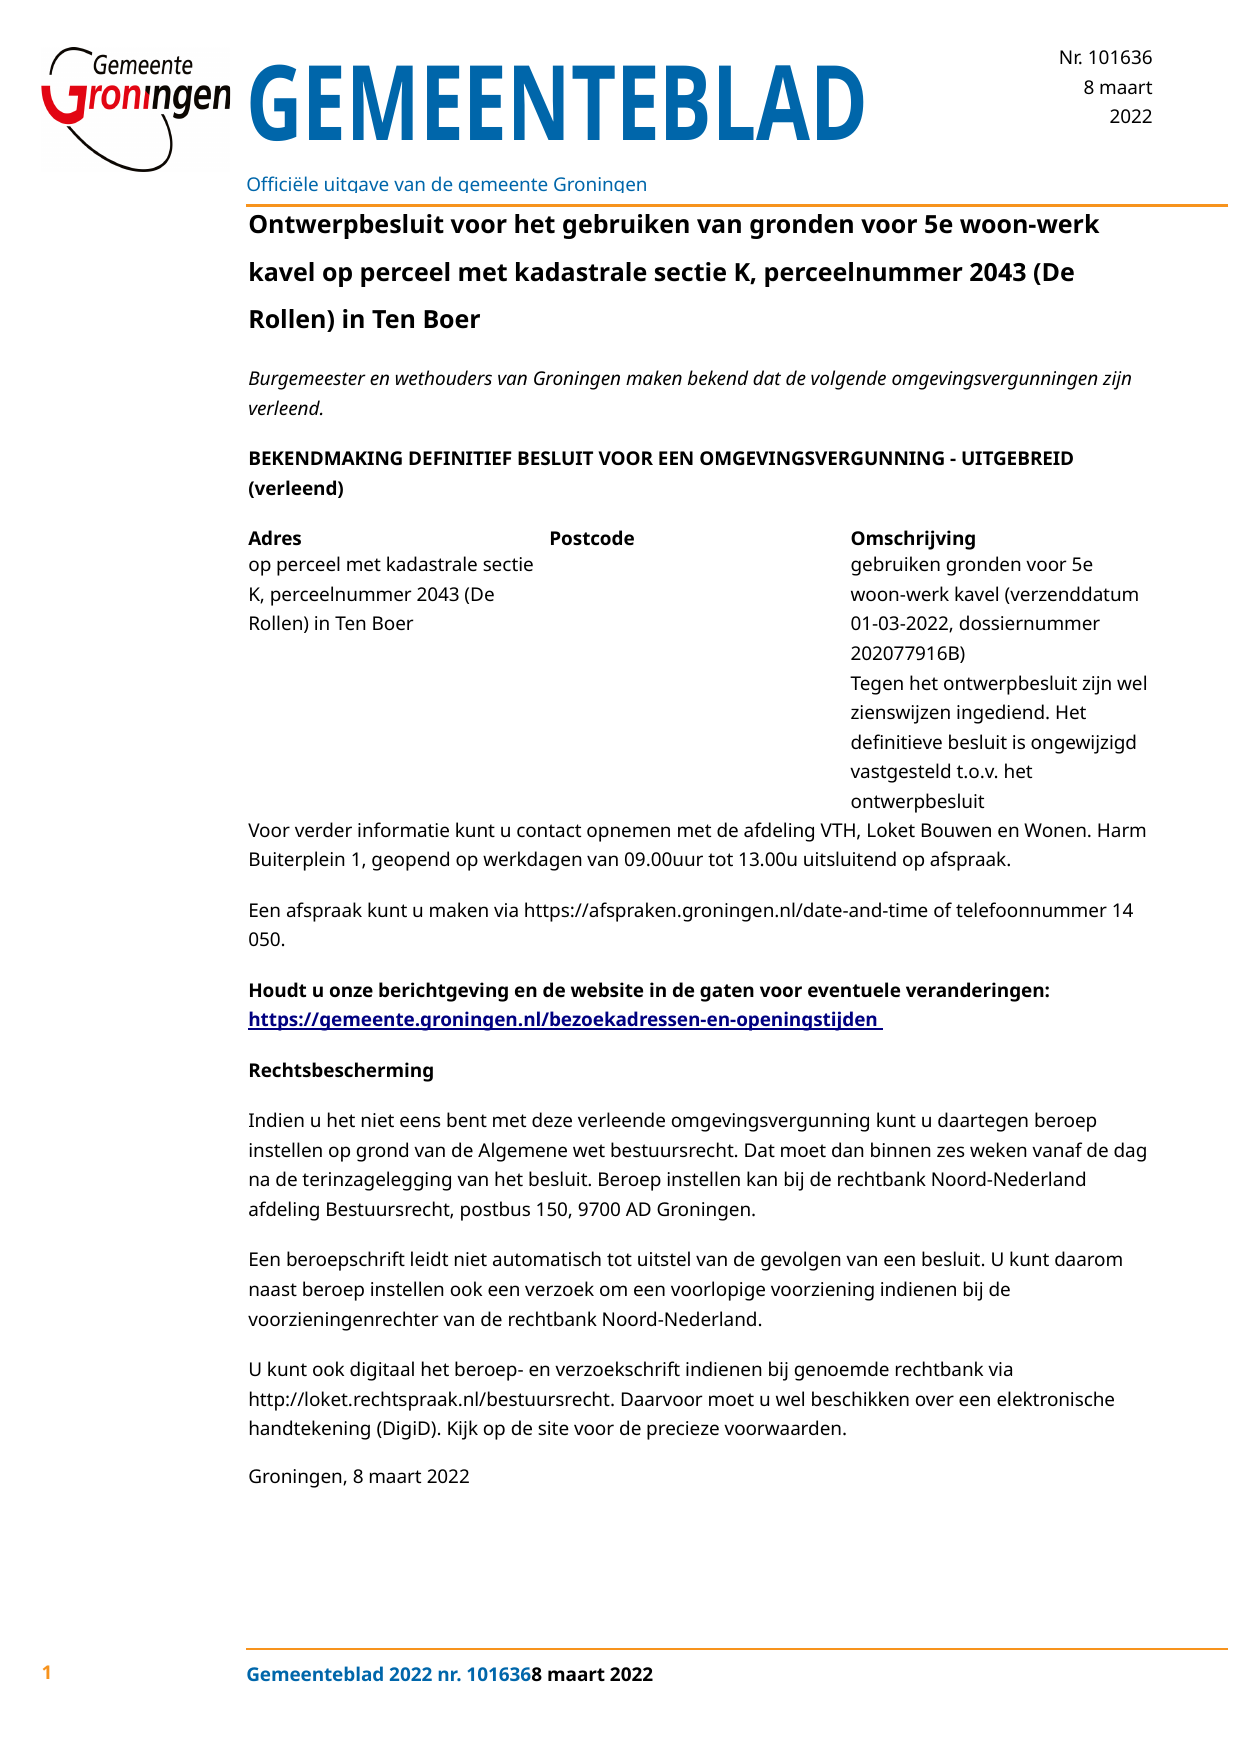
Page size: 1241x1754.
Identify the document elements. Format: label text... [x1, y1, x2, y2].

text Indien u het niet eens bent met deze verleende omgevingsvergunning kunt u daartegen beroep instellen op grond van de Algemene wet bestuursrecht. Dat moet dan binnen zes weken vanaf de dag na de terinzagelegging van het besluit. Beroep instellen kan bij de rechtbank Noord-Nederland afdeling Bestuursrecht, postbus 150, 9700 AD Groningen. [248, 1107, 1152, 1222]
text Rechtsbescherming [248, 1057, 1152, 1083]
text Een beroepschrift leidt niet automatisch tot uitstel van de gevolgen van een besluit. U kunt daarom naast beroep instellen ook een verzoek om een voorlopige voorziening indienen bij de voorzieningenrechter van de rechtbank Noord-Nederland. [248, 1247, 1152, 1331]
text BEKENDMAKING DEFINITIEF BESLUIT VOOR EEN OMGEVINGSVERGUNNING - UITGEBREID (verleend) [248, 446, 1152, 501]
text Houdt u onze berichtgeving en de website in de gaten voor eventuele veranderingen: https://gemeente.groningen.nl/bezoekadressen-en-openingstijden [248, 977, 1152, 1032]
table_header Omschrijving [850, 526, 1152, 551]
picture [41, 47, 231, 172]
text Een afspraak kunt u maken via https://afspraken.groningen.nl/date-and-time of telefoonnummer 14 050. [248, 897, 1152, 952]
text Voor verder informatie kunt u contact opnemen met de afdeling VTH, Loket Bouwen en Wonen. Harm Buiterplein 1, geopend op werkdagen van 09.00uur tot 13.00u uitsluitend op afspraak. [248, 817, 1152, 872]
text Burgemeester en wethouders van Groningen maken bekend dat de volgende omgevingsvergunningen zijn verleend. [248, 366, 1152, 421]
table_cell gebruiken gronden voor 5e woon-werk kavel (verzenddatum 01-03-2022, dossiernummer 202077916B) Tegen het ontwerpbesluit zijn wel zienswijzen ingediend. Het definitieve besluit is ongewijzigd vastgesteld t.o.v. het ontwerpbesluit [850, 551, 1152, 814]
text U kunt ook digitaal het beroep- en verzoekschrift indienen bij genoemde rechtbank via http://loket.rechtspraak.nl/bestuursrecht. Daarvoor moet u wel beschikken over een elektronische handtekening (DigiD). Kijk op de site voor de precieze voorwaarden. [248, 1356, 1152, 1441]
text Ontwerpbesluit voor het gebruiken van gronden voor 5e woon-werk kavel op perceel met kadastrale sectie K, perceelnummer 2043 (De Rollen) in Ten Boer [248, 207, 1152, 336]
table_header Adres [248, 526, 549, 551]
table_cell op perceel met kadastrale sectie K, perceelnummer 2043 (De Rollen) in Ten Boer [248, 551, 549, 814]
table_cell [549, 551, 850, 814]
text Groningen, 8 maart 2022 [248, 1463, 1152, 1489]
table_header Postcode [549, 526, 850, 551]
